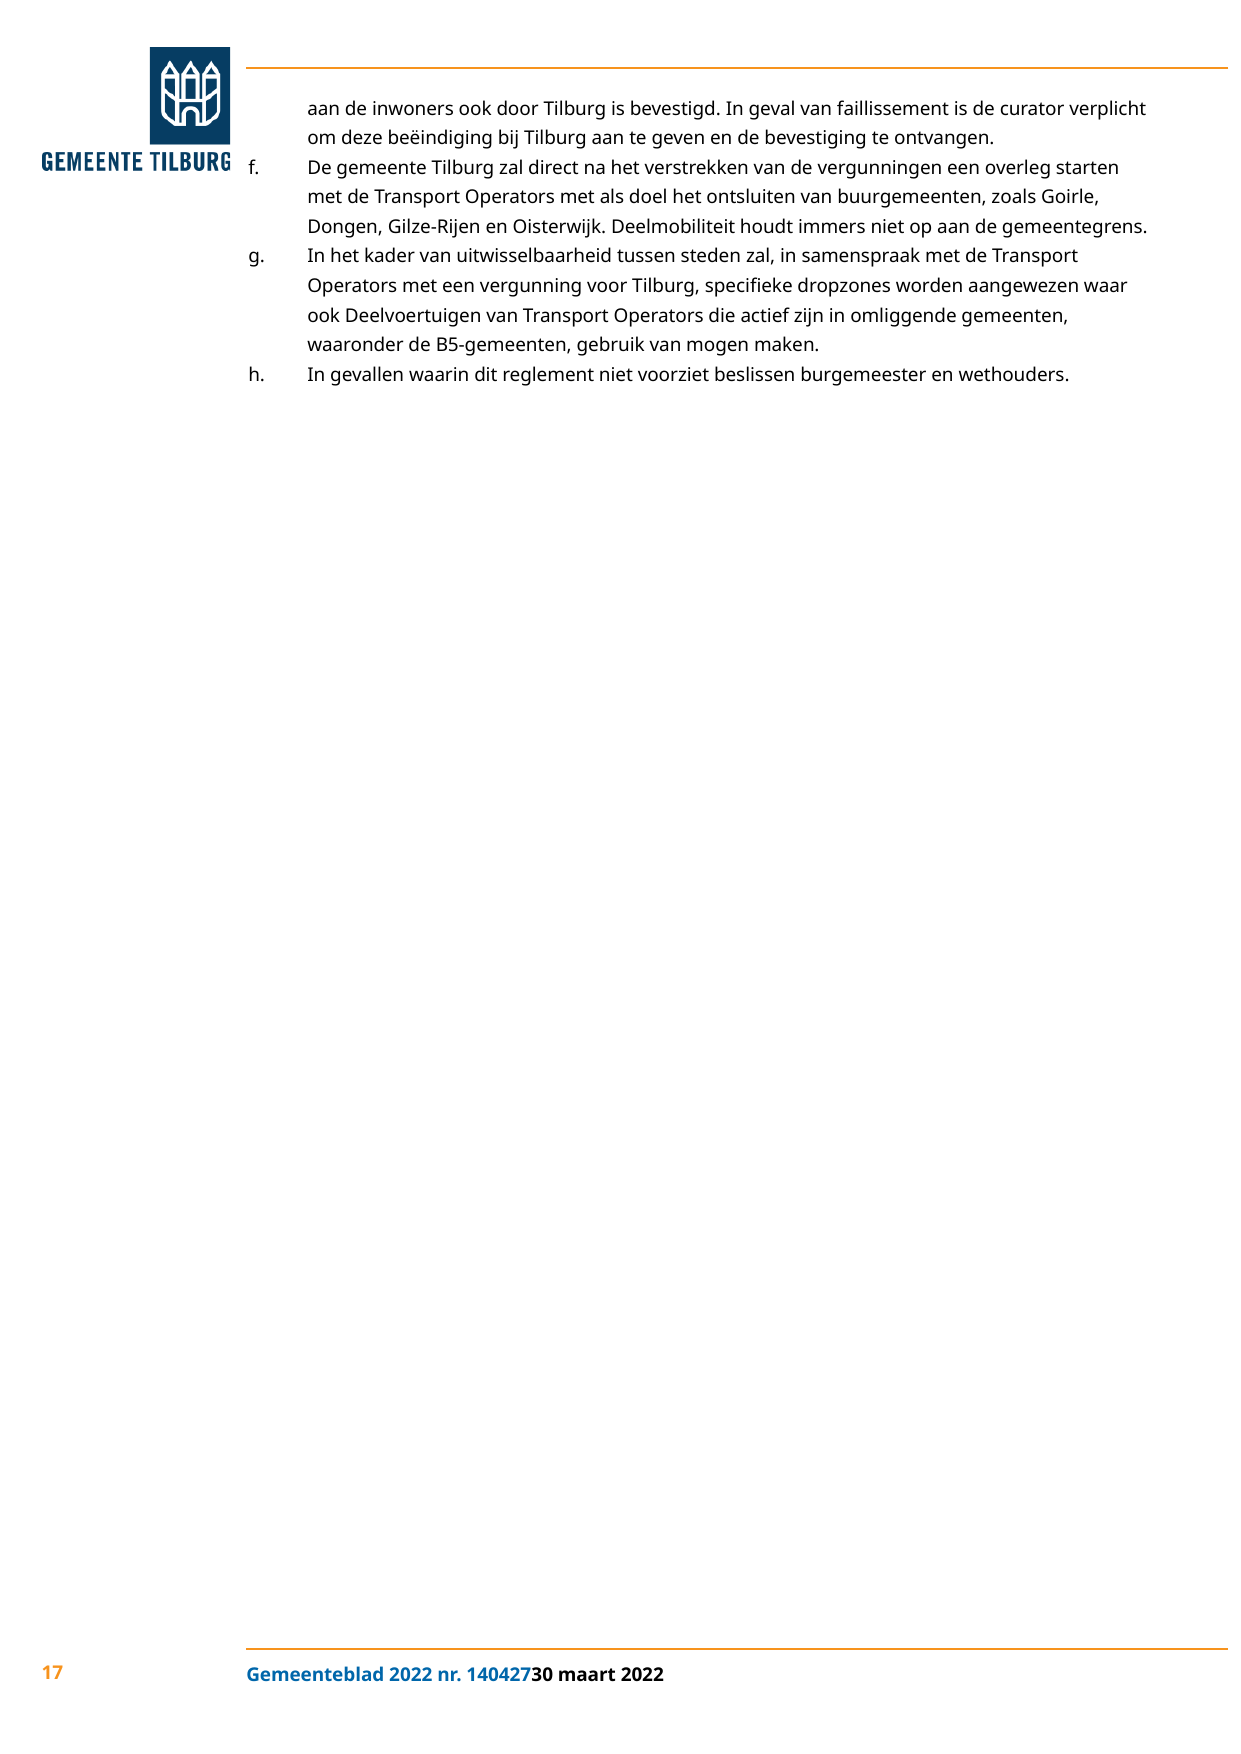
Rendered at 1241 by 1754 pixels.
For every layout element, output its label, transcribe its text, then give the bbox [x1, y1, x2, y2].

picture [41, 47, 231, 172]
list aan de inwoners ook door Tilburg is bevestigd. In geval van faillissement is de curator verplicht om deze beëindiging bij Tilburg aan te geven en de bevestiging te ontvangen. [248, 95, 1152, 150]
list In het kader van uitwisselbaarheid tussen steden zal, in samenspraak met de Transport Operators met een vergunning voor Tilburg, specifieke dropzones worden aangewezen waar ook Deelvoertuigen van Transport Operators die actief zijn in omliggende gemeenten, waaronder de B5-gemeenten, gebruik van mogen maken. [248, 243, 1152, 357]
list In gevallen waarin dit reglement niet voorziet beslissen burgemeester en wethouders. [248, 361, 1152, 387]
list De gemeente Tilburg zal direct na het verstrekken van de vergunningen een overleg starten met de Transport Operators met als doel het ontsluiten van buurgemeenten, zoals Goirle, Dongen, Gilze-Rijen en Oisterwijk. Deelmobiliteit houdt immers niet op aan de gemeentegrens. [248, 154, 1152, 239]
